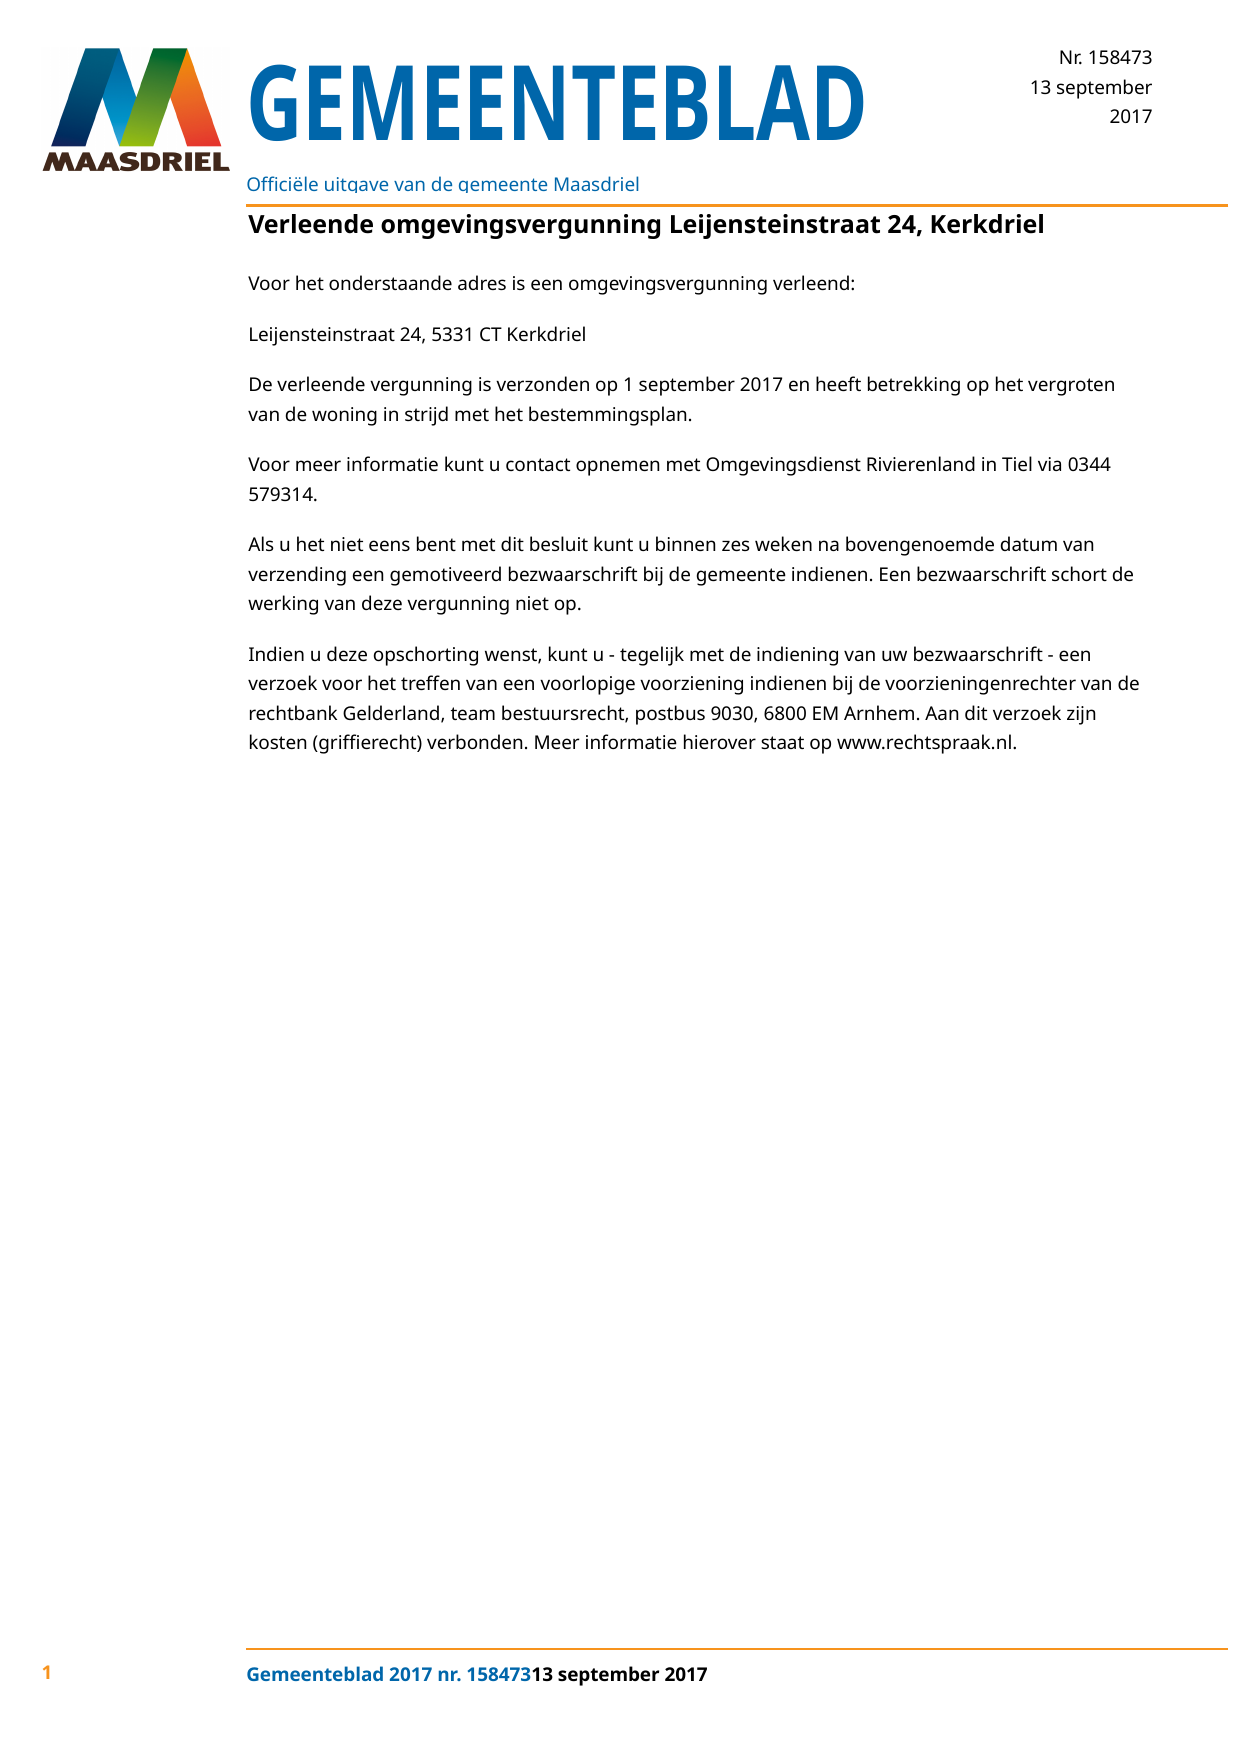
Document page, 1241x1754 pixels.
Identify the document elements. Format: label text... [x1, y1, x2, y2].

text Als u het niet eens bent met dit besluit kunt u binnen zes weken na bovengenoemde datum van verzending een gemotiveerd bezwaarschrift bij de gemeente indienen. Een bezwaarschrift schort de werking van deze vergunning niet op. [248, 531, 1152, 616]
text Indien u deze opschorting wenst, kunt u - tegelijk met de indiening van uw bezwaarschrift - een verzoek voor het treffen van een voorlopige voorziening indienen bij de voorzieningenrechter van de rechtbank Gelderland, team bestuursrecht, postbus 9030, 6800 EM Arnhem. Aan dit verzoek zijn kosten (griffierecht) verbonden. Meer informatie hierover staat op www.rechtspraak.nl. [248, 641, 1152, 755]
text Leijensteinstraat 24, 5331 CT Kerkdriel [248, 321, 1152, 346]
picture [41, 47, 231, 172]
text Verleende omgevingsvergunning Leijensteinstraat 24, Kerkdriel [248, 207, 1152, 241]
text De verleende vergunning is verzonden op 1 september 2017 en heeft betrekking op het vergroten van de woning in strijd met het bestemmingsplan. [248, 371, 1152, 426]
text Voor meer informatie kunt u contact opnemen met Omgevingsdienst Rivierenland in Tiel via 0344 579314. [248, 451, 1152, 506]
text Voor het onderstaande adres is een omgevingsvergunning verleend: [248, 270, 1152, 296]
